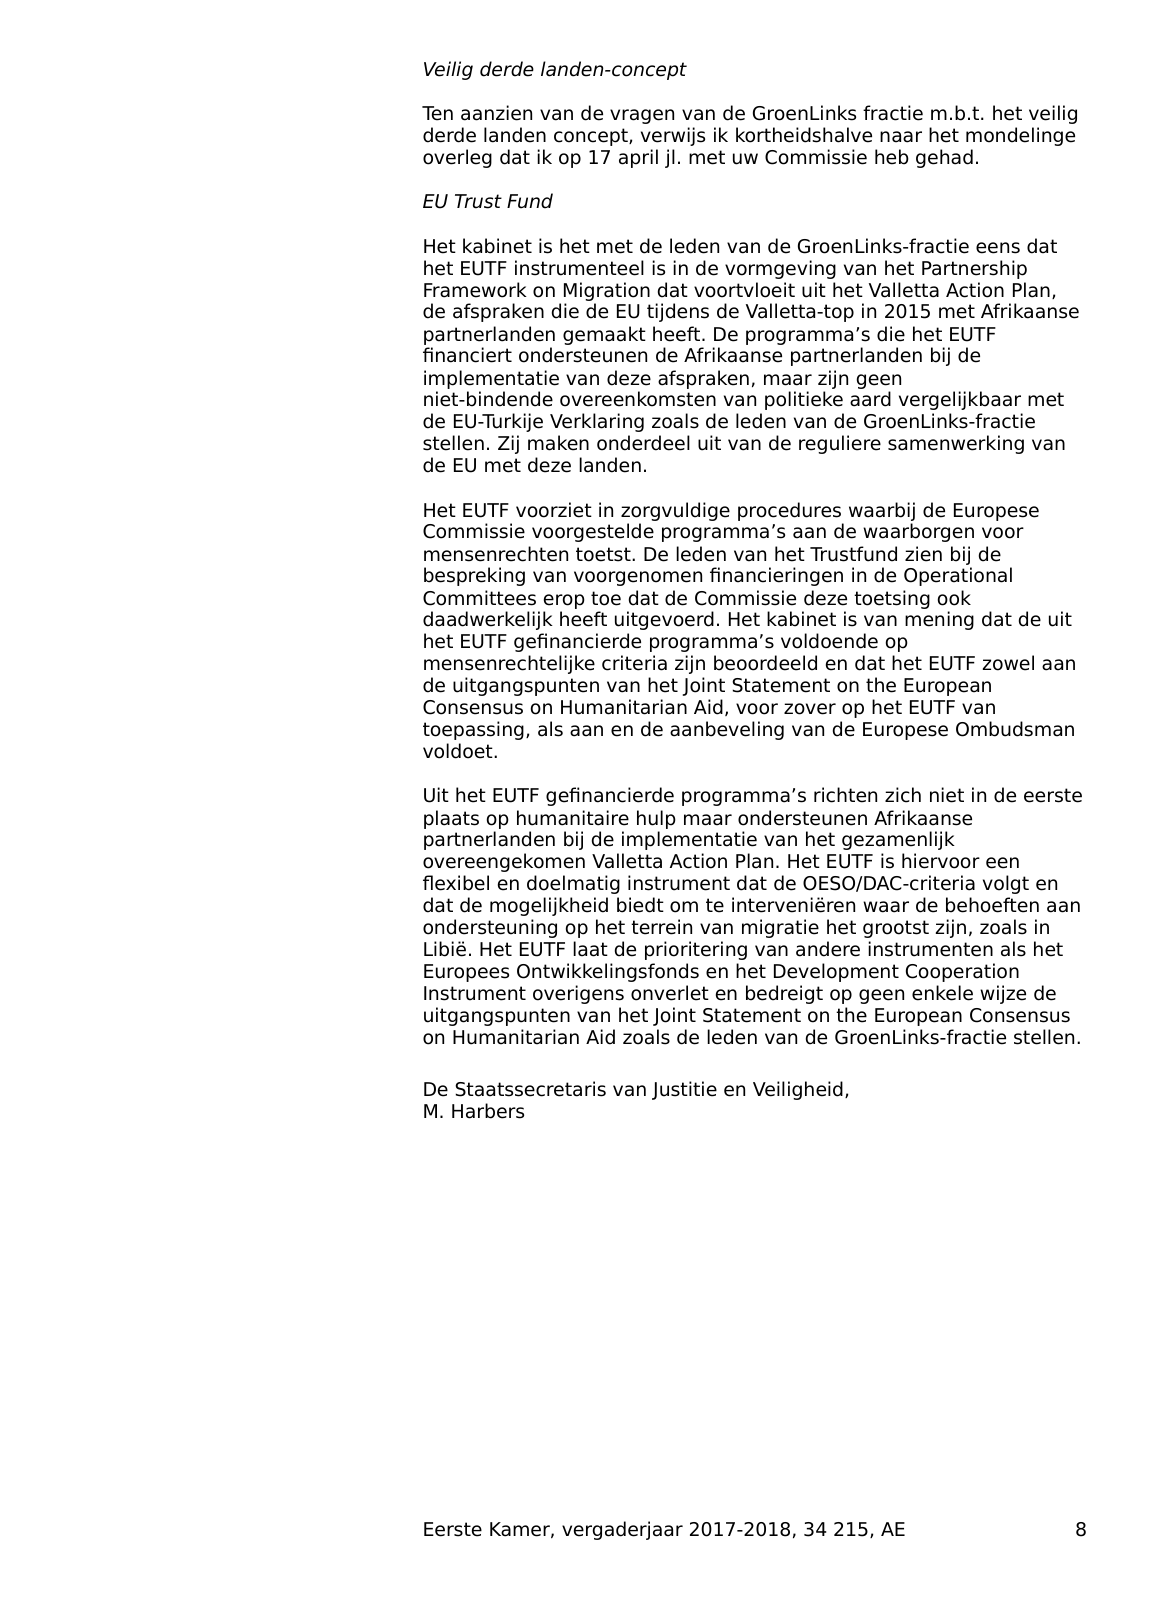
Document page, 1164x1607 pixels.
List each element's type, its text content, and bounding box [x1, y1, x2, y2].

subtitle Veilig derde landen-concept [422, 59, 1087, 81]
subtitle EU Trust Fund [422, 191, 1087, 213]
text Het EUTF voorziet in zorgvuldige procedures waarbij de Europese Commissie voorgestelde programma’s aan de waarborgen voor mensenrechten toetst. De leden van het Trustfund zien bij de bespreking van voorgenomen financieringen in de Operational Committees erop toe dat de Commissie deze toetsing ook daadwerkelijk heeft uitgevoerd. Het kabinet is van mening dat de uit het EUTF gefinancierde programma’s voldoende op mensenrechtelijke criteria zijn beoordeeld en dat het EUTF zowel aan de uitgangspunten van het Joint Statement on the European Consensus on Humanitarian Aid, voor zover op het EUTF van toepassing, als aan en de aanbeveling van de Europese Ombudsman voldoet. [422, 499, 1087, 763]
text Ten aanzien van de vragen van de GroenLinks fractie m.b.t. het veilig derde landen concept, verwijs ik kortheidshalve naar het mondelinge overleg dat ik op 17 april jl. met uw Commissie heb gehad. [422, 103, 1087, 169]
text niet-bindende overeenkomsten van politieke aard vergelijkbaar met de EU-Turkije Verklaring zoals de leden van de GroenLinks-fractie stellen. Zij maken onderdeel uit van de reguliere samenwerking van de EU met deze landen. [422, 389, 1087, 477]
text Uit het EUTF gefinancierde programma’s richten zich niet in de eerste plaats op humanitaire hulp maar ondersteunen Afrikaanse partnerlanden bij de implementatie van het gezamenlijk overeengekomen Valletta Action Plan. Het EUTF is hiervoor een flexibel en doelmatig instrument dat de OESO/DAC-criteria volgt en dat de mogelijkheid biedt om te interveniëren waar de behoeften aan ondersteuning op het terrein van migratie het grootst zijn, zoals in Libië. Het EUTF laat de prioritering van andere instrumenten als het Europees Ontwikkelingsfonds en het Development Cooperation Instrument overigens onverlet en bedreigt op geen enkele wijze de uitgangspunten van het Joint Statement on the European Consensus on Humanitarian Aid zoals de leden van de GroenLinks-fractie stellen. [422, 785, 1087, 1049]
text De Staatssecretaris van Justitie en Veiligheid, M. Harbers [422, 1079, 1087, 1123]
text Het kabinet is het met de leden van de GroenLinks-fractie eens dat het EUTF instrumenteel is in de vormgeving van het Partnership Framework on Migration dat voortvloeit uit het Valletta Action Plan, de afspraken die de EU tijdens de Valletta-top in 2015 met Afrikaanse partnerlanden gemaakt heeft. De programma’s die het EUTF financiert ondersteunen de Afrikaanse partnerlanden bij de implementatie van deze afspraken, maar zijn geen [422, 236, 1087, 389]
